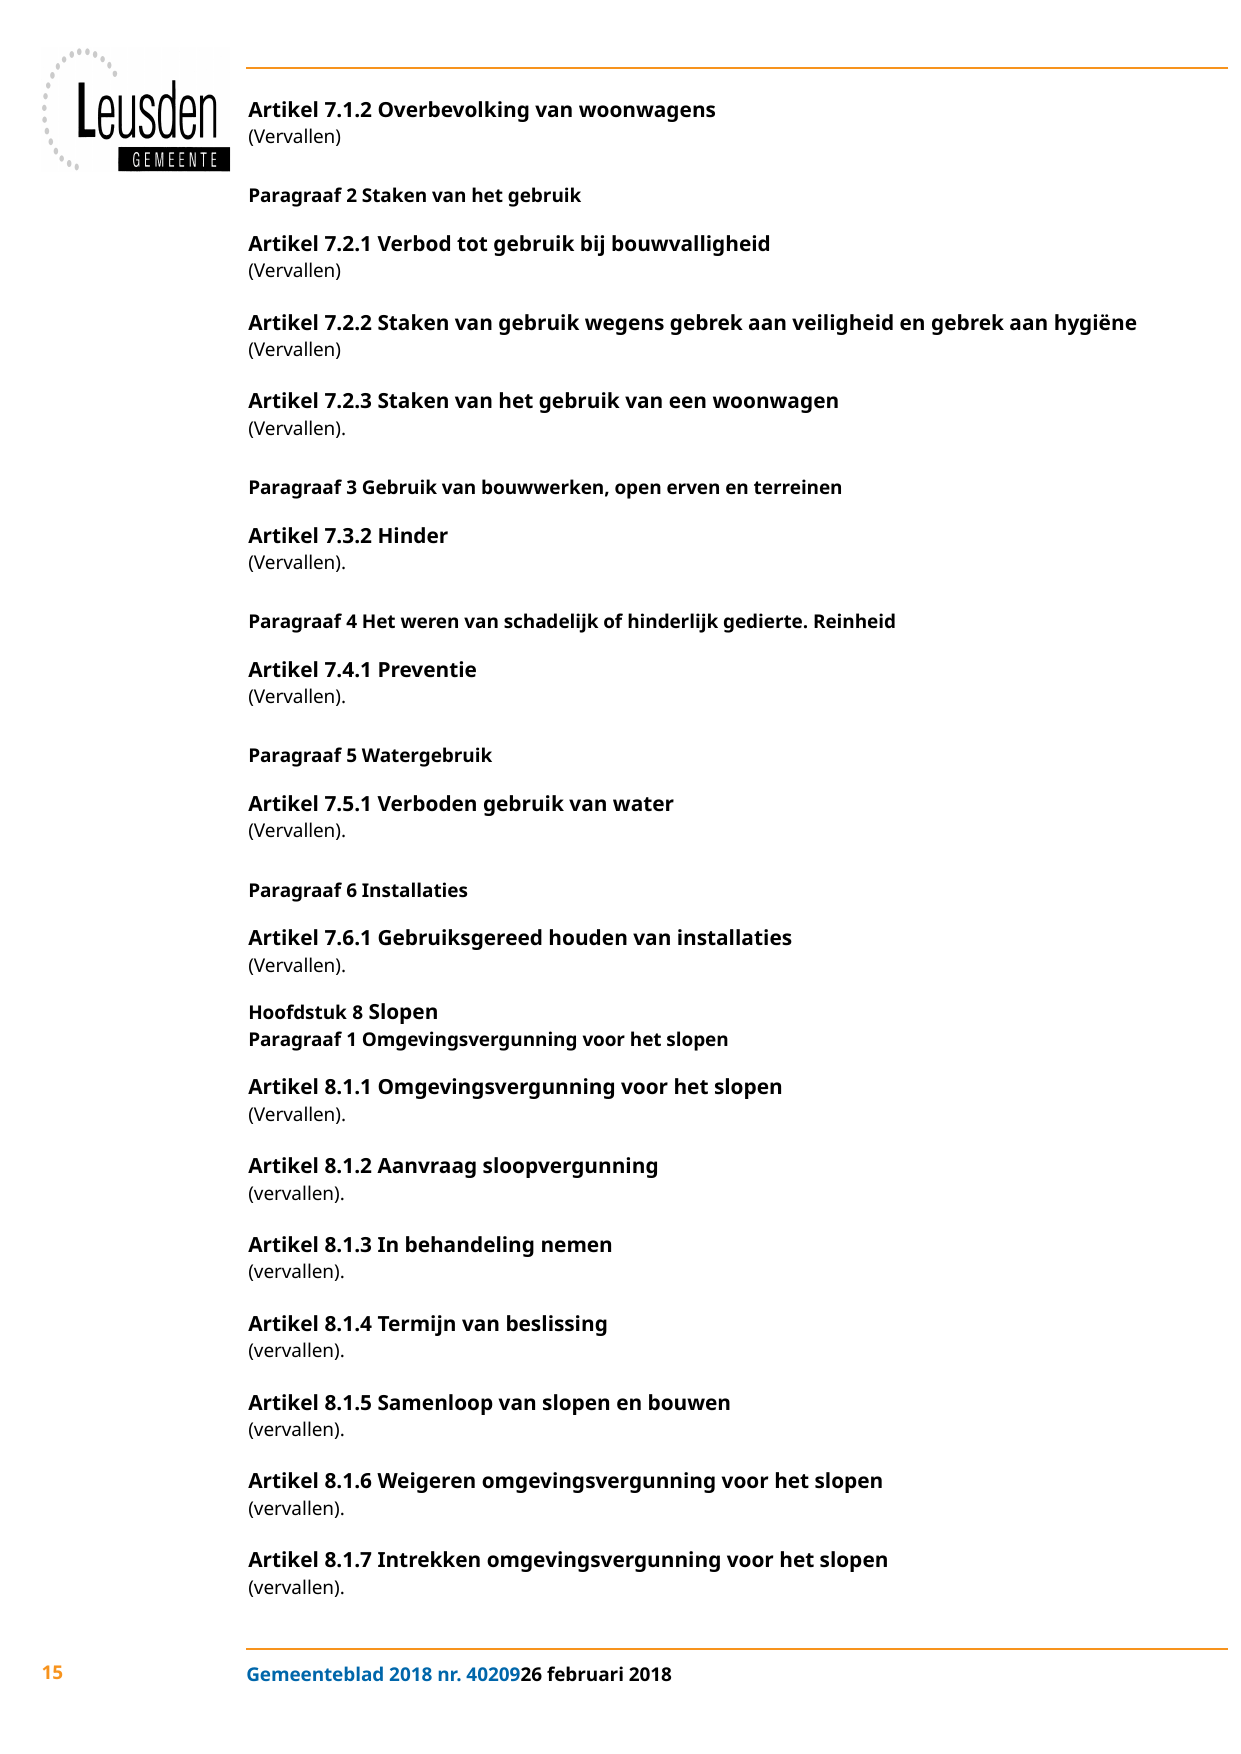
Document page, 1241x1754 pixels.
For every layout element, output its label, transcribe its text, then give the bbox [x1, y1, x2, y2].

text Artikel 8.1.4 Termijn van beslissing [248, 1309, 1152, 1337]
text Artikel 7.4.1 Preventie [248, 655, 1152, 683]
text Artikel 7.3.2 Hinder [248, 521, 1152, 549]
text Paragraaf 6 Installaties [248, 877, 1152, 902]
text (vervallen). [248, 1495, 1152, 1521]
text (vervallen). [248, 1574, 1152, 1600]
text (vervallen). [248, 1258, 1152, 1284]
text Artikel 8.1.2 Aanvraag sloopvergunning [248, 1151, 1152, 1180]
text (Vervallen). [248, 415, 1152, 441]
text Artikel 7.2.1 Verbod tot gebruik bij bouwvalligheid [248, 229, 1152, 257]
text Artikel 8.1.1 Omgevingsvergunning voor het slopen [248, 1072, 1152, 1101]
text (Vervallen) [248, 336, 1152, 362]
text Hoofdstuk 8 Slopen [248, 997, 1152, 1026]
text Artikel 8.1.3 In behandeling nemen [248, 1230, 1152, 1258]
text Paragraaf 5 Watergebruik [248, 743, 1152, 768]
text (vervallen). [248, 1337, 1152, 1363]
text Artikel 7.5.1 Verboden gebruik van water [248, 789, 1152, 818]
text (Vervallen). [248, 1101, 1152, 1127]
text Paragraaf 2 Staken van het gebruik [248, 182, 1152, 208]
text Artikel 7.1.2 Overbevolking van woonwagens [248, 95, 1152, 123]
text Artikel 8.1.7 Intrekken omgevingsvergunning voor het slopen [248, 1546, 1152, 1574]
text (Vervallen) [248, 123, 1152, 149]
text Paragraaf 4 Het weren van schadelijk of hinderlijk gedierte. Reinheid [248, 608, 1152, 634]
text (Vervallen). [248, 549, 1152, 575]
text (Vervallen) [248, 257, 1152, 283]
text Paragraaf 3 Gebruik van bouwwerken, open erven en terreinen [248, 474, 1152, 500]
text Artikel 8.1.5 Samenloop van slopen en bouwen [248, 1388, 1152, 1416]
text Artikel 7.2.3 Staken van het gebruik van een woonwagen [248, 387, 1152, 415]
text (Vervallen). [248, 952, 1152, 977]
text (Vervallen). [248, 683, 1152, 709]
text (Vervallen). [248, 818, 1152, 843]
text Artikel 7.2.2 Staken van gebruik wegens gebrek aan veiligheid en gebrek aan hygiëne [248, 308, 1152, 336]
text Artikel 8.1.6 Weigeren omgevingsvergunning voor het slopen [248, 1467, 1152, 1495]
text (vervallen). [248, 1180, 1152, 1205]
text Paragraaf 1 Omgevingsvergunning voor het slopen [248, 1026, 1152, 1052]
picture [41, 47, 231, 172]
text Artikel 7.6.1 Gebruiksgereed houden van installaties [248, 923, 1152, 952]
text (vervallen). [248, 1416, 1152, 1442]
